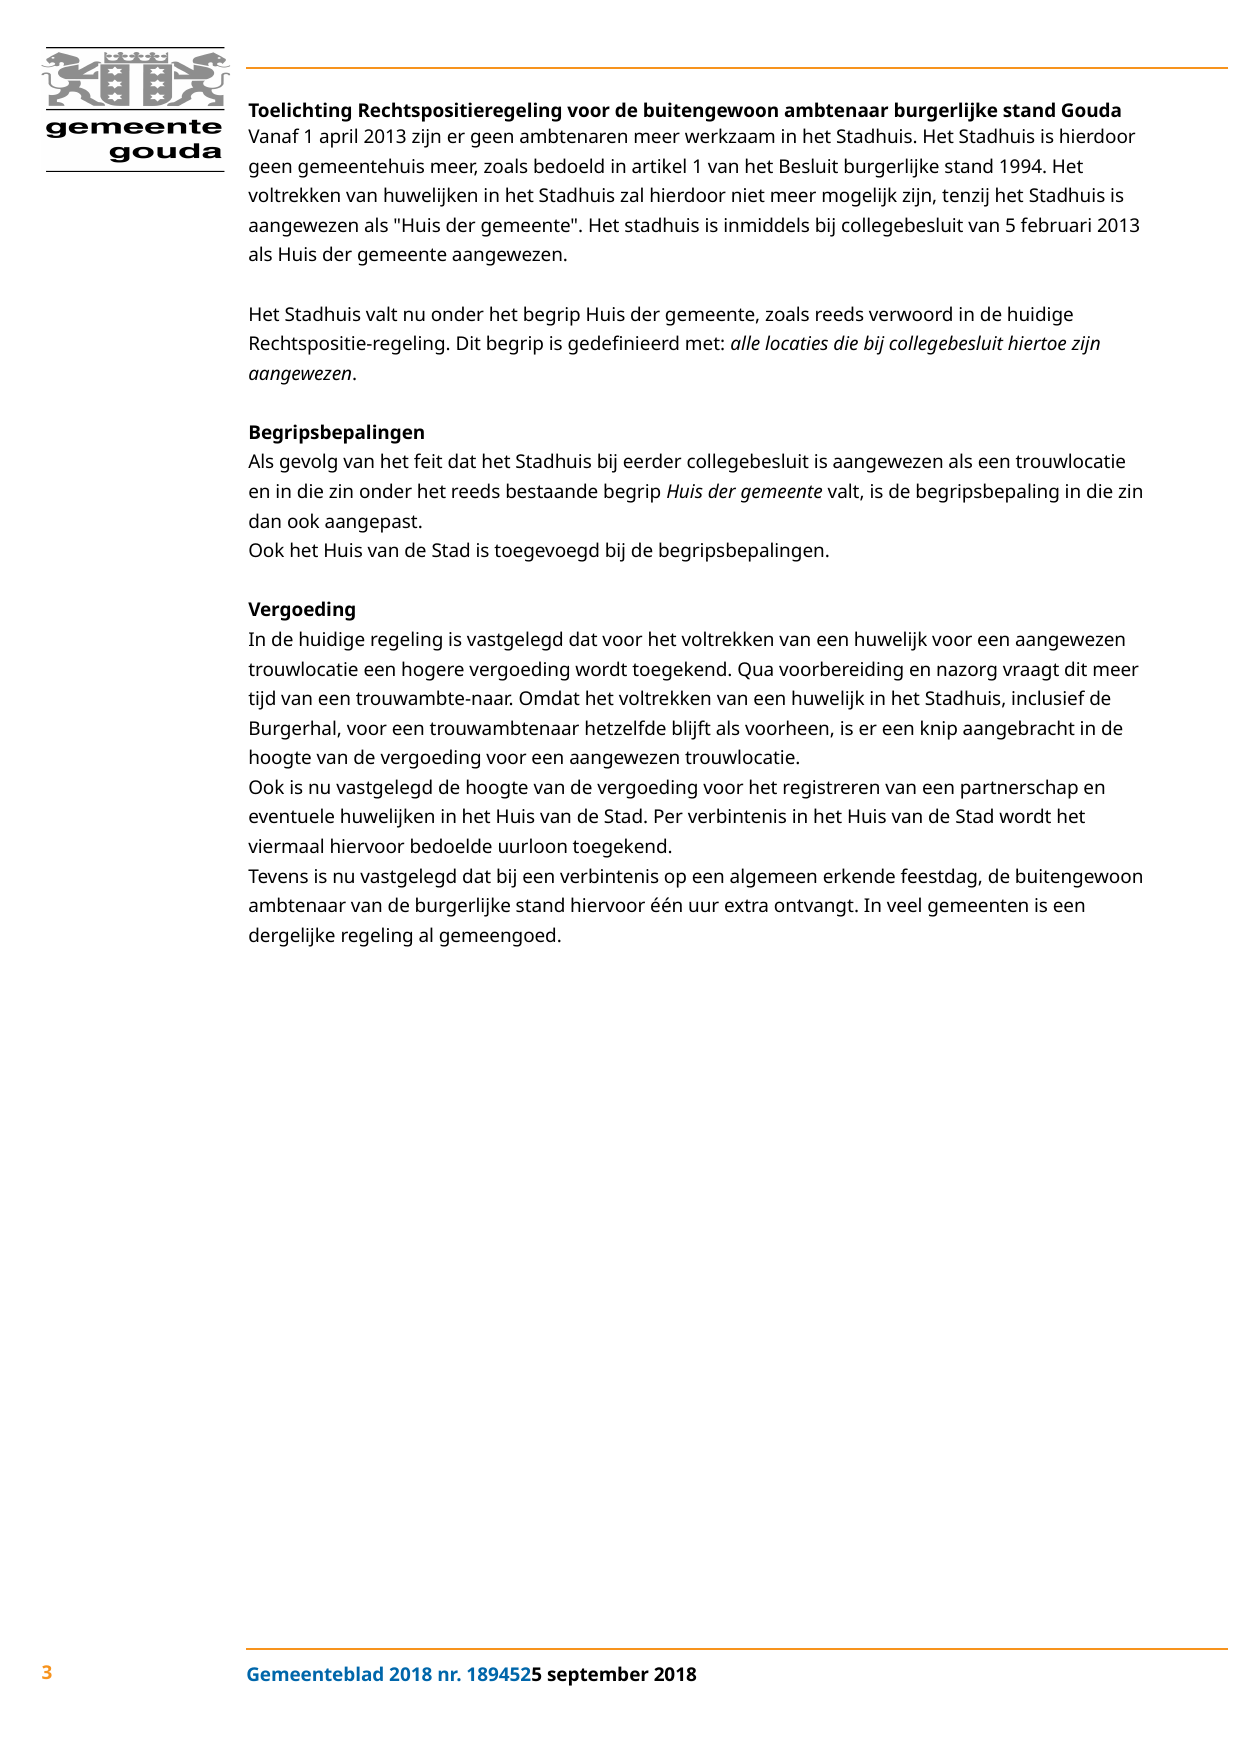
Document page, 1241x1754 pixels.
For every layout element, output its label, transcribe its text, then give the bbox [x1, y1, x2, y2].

text Vanaf 1 april 2013 zijn er geen ambtenaren meer werkzaam in het Stadhuis. Het Stadhuis is hierdoor geen gemeentehuis meer, zoals bedoeld in artikel 1 van het Besluit burgerlijke stand 1994. Het voltrekken van huwelijken in het Stadhuis zal hierdoor niet meer mogelijk zijn, tenzij het Stadhuis is aangewezen als "Huis der gemeente". Het stadhuis is inmiddels bij collegebesluit van 5 februari 2013 als Huis der gemeente aangewezen. [248, 123, 1152, 267]
text In de huidige regeling is vastgelegd dat voor het voltrekken van een huwelijk voor een aangewezen trouwlocatie een hogere vergoeding wordt toegekend. Qua voorbereiding en nazorg vraagt dit meer tijd van een trouwambte-naar. Omdat het voltrekken van een huwelijk in het Stadhuis, inclusief de Burgerhal, voor een trouwambtenaar hetzelfde blijft als voorheen, is er een knip aangebracht in de hoogte van de vergoeding voor een aangewezen trouwlocatie. [248, 626, 1152, 770]
picture [41, 47, 231, 172]
text Begripsbepalingen [248, 419, 1152, 445]
text Het Stadhuis valt nu onder het begrip Huis der gemeente, zoals reeds verwoord in de huidige Rechtspositie-regeling. Dit begrip is gedefinieerd met: alle locaties die bij collegebesluit hiertoe zijn aangewezen. [248, 301, 1152, 386]
text Als gevolg van het feit dat het Stadhuis bij eerder collegebesluit is aangewezen als een trouwlocatie en in die zin onder het reeds bestaande begrip Huis der gemeente valt, is de begripsbepaling in die zin dan ook aangepast. [248, 449, 1152, 534]
text Ook is nu vastgelegd de hoogte van de vergoeding voor het registreren van een partnerschap en eventuele huwelijken in het Huis van de Stad. Per verbintenis in het Huis van de Stad wordt het viermaal hiervoor bedoelde uurloon toegekend. [248, 774, 1152, 859]
text Vergoeding [248, 597, 1152, 622]
text Tevens is nu vastgelegd dat bij een verbintenis op een algemeen erkende feestdag, de buitengewoon ambtenaar van de burgerlijke stand hiervoor één uur extra ontvangt. In veel gemeenten is een dergelijke regeling al gemeengoed. [248, 863, 1152, 948]
text Ook het Huis van de Stad is toegevoegd bij de begripsbepalingen. [248, 537, 1152, 563]
text Toelichting Rechtspositieregeling voor de buitengewoon ambtenaar burgerlijke stand Gouda [248, 95, 1152, 123]
